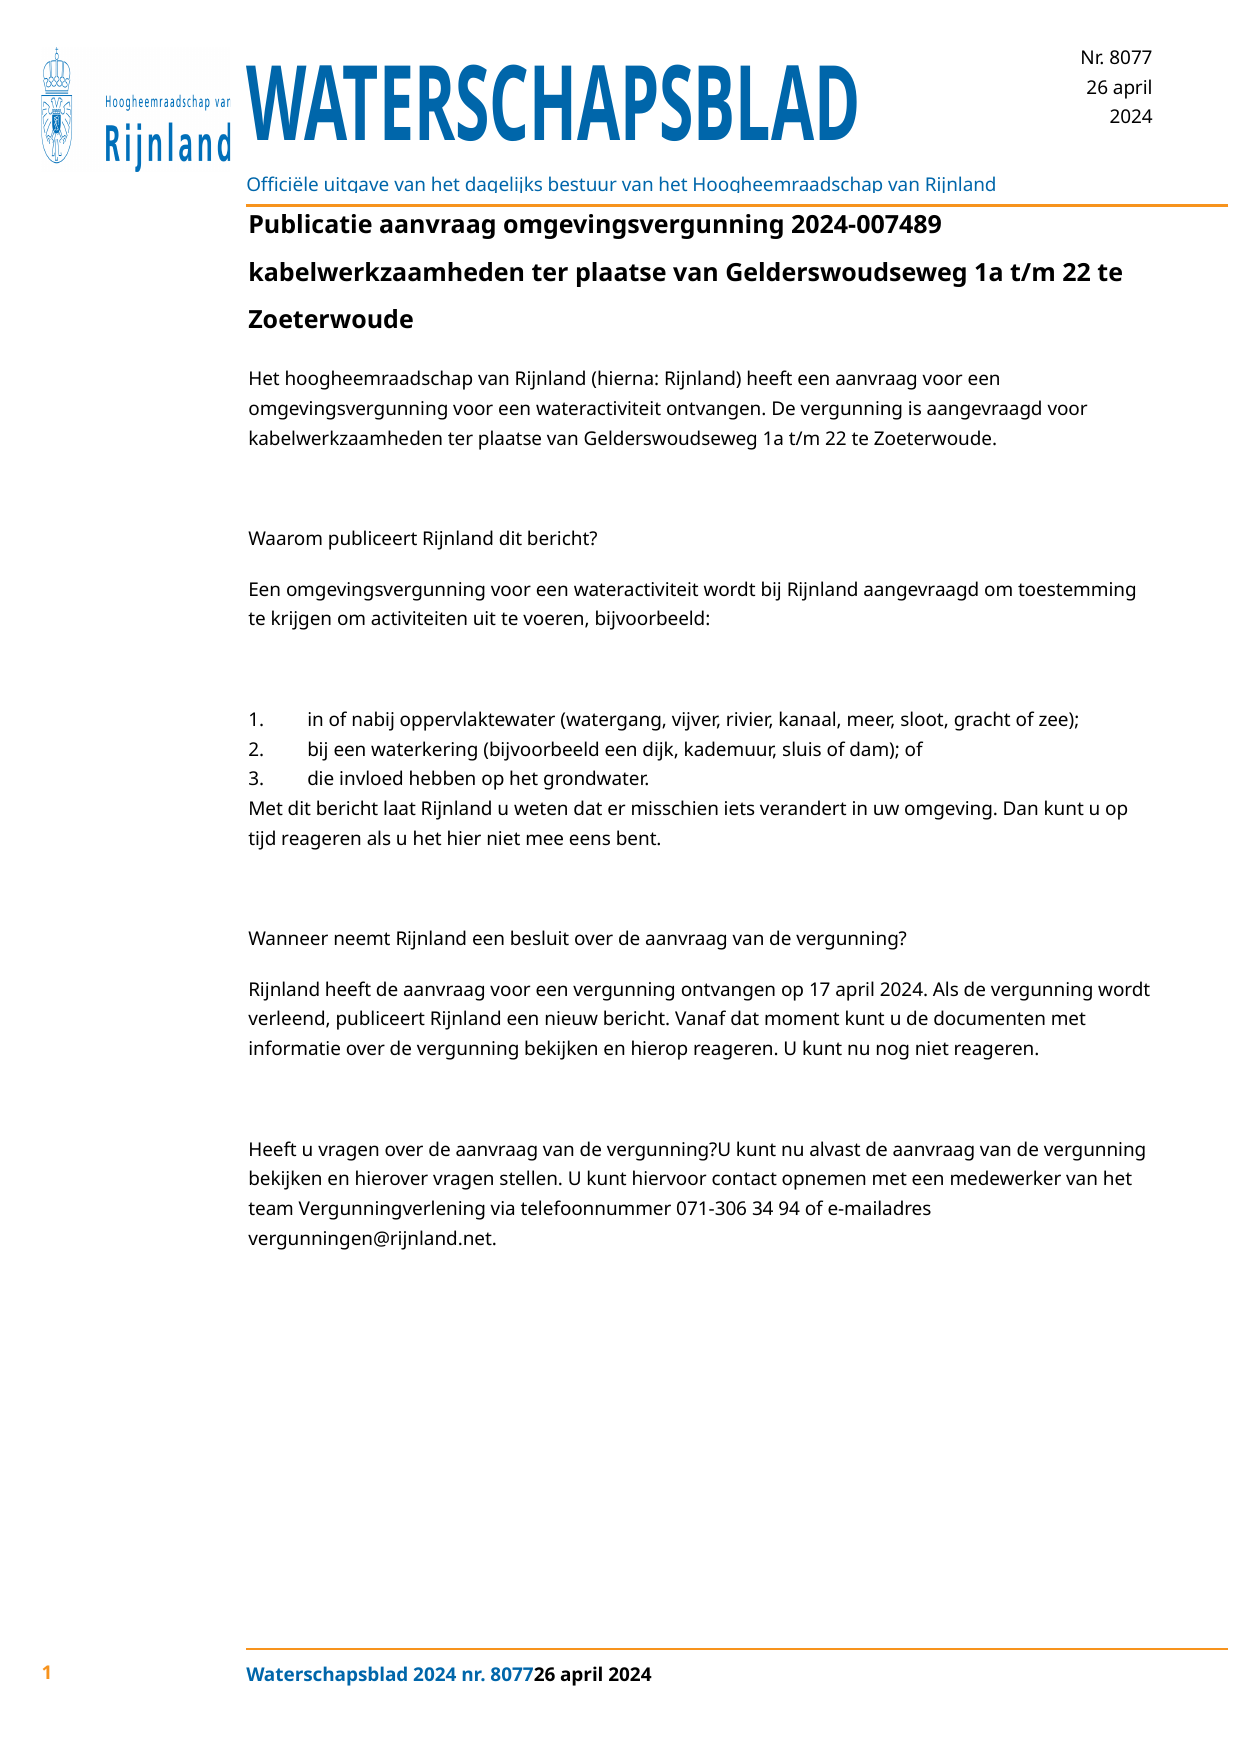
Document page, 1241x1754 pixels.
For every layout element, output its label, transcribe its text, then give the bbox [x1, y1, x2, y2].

text Met dit bericht laat Rijnland u weten dat er misschien iets verandert in uw omgeving. Dan kunt u op tijd reageren als u het hier niet mee eens bent. [248, 795, 1152, 850]
text Wanneer neemt Rijnland een besluit over de aanvraag van de vergunning? [248, 926, 1152, 951]
text Publicatie aanvraag omgevingsvergunning 2024-007489 kabelwerkzaamheden ter plaatse van Gelderswoudseweg 1a t/m 22 te Zoeterwoude [248, 207, 1152, 336]
list in of nabij oppervlaktewater (watergang, vijver, rivier, kanaal, meer, sloot, gracht of zee); [248, 706, 1152, 732]
text Rijnland heeft de aanvraag voor een vergunning ontvangen op 17 april 2024. Als de vergunning wordt verleend, publiceert Rijnland een nieuw bericht. Vanaf dat moment kunt u de documenten met informatie over de vergunning bekijken en hierop reageren. U kunt nu nog niet reageren. [248, 976, 1152, 1061]
text Heeft u vragen over de aanvraag van de vergunning?U kunt nu alvast de aanvraag van de vergunning bekijken en hierover vragen stellen. U kunt hiervoor contact opnemen met een medewerker van het team Vergunningverlening via telefoonnummer 071-306 34 94 of e-mailadres vergunningen@rijnland.net. [248, 1136, 1152, 1250]
list bij een waterkering (bijvoorbeeld een dijk, kademuur, sluis of dam); of [248, 736, 1152, 762]
picture [41, 47, 231, 172]
list die invloed hebben op het grondwater. [248, 766, 1152, 791]
text Waarom publiceert Rijnland dit bericht? [248, 526, 1152, 551]
text Een omgevingsvergunning voor een wateractiviteit wordt bij Rijnland aangevraagd om toestemming te krijgen om activiteiten uit te voeren, bijvoorbeeld: [248, 576, 1152, 631]
text Het hoogheemraadschap van Rijnland (hierna: Rijnland) heeft een aanvraag voor een omgevingsvergunning voor een wateractiviteit ontvangen. De vergunning is aangevraagd voor kabelwerkzaamheden ter plaatse van Gelderswoudseweg 1a t/m 22 te Zoeterwoude. [248, 366, 1152, 450]
